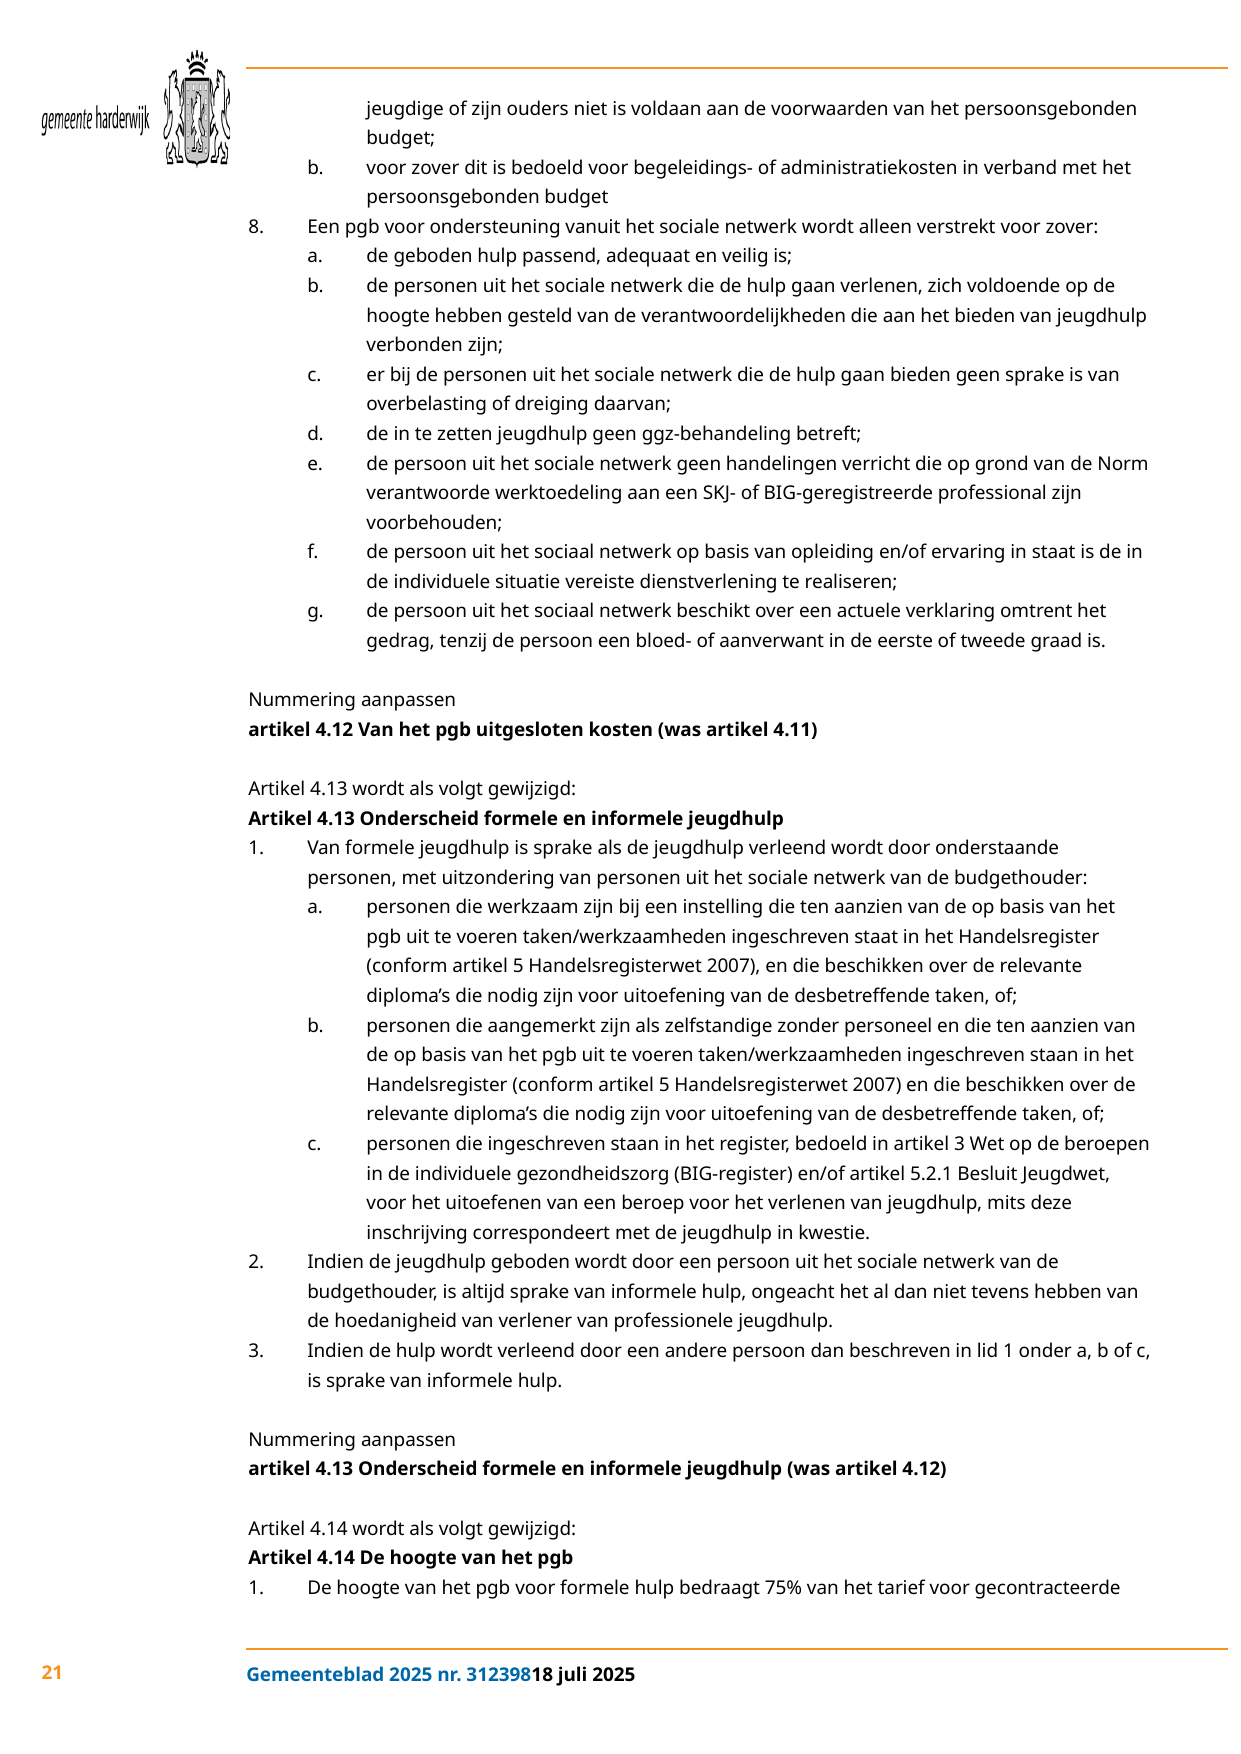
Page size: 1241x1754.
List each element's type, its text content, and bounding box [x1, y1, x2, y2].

list Indien de jeugdhulp geboden wordt door een persoon uit het sociale netwerk van de budgethouder, is altijd sprake van informele hulp, ongeacht het al dan niet tevens hebben van de hoedanigheid van verlener van professionele jeugdhulp. [248, 1248, 1152, 1333]
list er bij de personen uit het sociale netwerk die de hulp gaan bieden geen sprake is van overbelasting of dreiging daarvan; [307, 361, 1152, 416]
list De hoogte van het pgb voor formele hulp bedraagt 75% van het tarief voor gecontracteerde [248, 1574, 1152, 1600]
list de geboden hulp passend, adequaat en veilig is; [307, 243, 1152, 268]
text Artikel 4.13 wordt als volgt gewijzigd: [248, 775, 1152, 801]
text artikel 4.13 Onderscheid formele en informele jeugdhulp (was artikel 4.12) [248, 1456, 1152, 1481]
list personen die aangemerkt zijn als zelfstandige zonder personeel en die ten aanzien van de op basis van het pgb uit te voeren taken/werkzaamheden ingeschreven staan in het Handelsregister (conform artikel 5 Handelsregisterwet 2007) en die beschikken over de relevante diploma’s die nodig zijn voor uitoefening van de desbetreffende taken, of; [307, 1012, 1152, 1126]
text Artikel 4.13 Onderscheid formele en informele jeugdhulp [248, 805, 1152, 831]
list de personen uit het sociale netwerk die de hulp gaan verlenen, zich voldoende op de hoogte hebben gesteld van de verantwoordelijkheden die aan het bieden van jeugdhulp verbonden zijn; [307, 272, 1152, 357]
list de persoon uit het sociaal netwerk beschikt over een actuele verklaring omtrent het gedrag, tenzij de persoon een bloed- of aanverwant in de eerste of tweede graad is. [307, 598, 1152, 653]
text Nummering aanpassen [248, 1426, 1152, 1452]
list jeugdige of zijn ouders niet is voldaan aan de voorwaarden van het persoonsgebonden budget; [307, 95, 1152, 150]
list Een pgb voor ondersteuning vanuit het sociale netwerk wordt alleen verstrekt voor zover: [248, 213, 1152, 239]
list de persoon uit het sociaal netwerk op basis van opleiding en/of ervaring in staat is de in de individuele situatie vereiste dienstverlening te realiseren; [307, 538, 1152, 594]
picture [41, 47, 231, 172]
text Nummering aanpassen [248, 686, 1152, 712]
text Artikel 4.14 wordt als volgt gewijzigd: [248, 1515, 1152, 1541]
list de persoon uit het sociale netwerk geen handelingen verricht die op grond van de Norm verantwoorde werktoedeling aan een SKJ- of BIG-geregistreerde professional zijn voorbehouden; [307, 450, 1152, 535]
list personen die ingeschreven staan in het register, bedoeld in artikel 3 Wet op de beroepen in de individuele gezondheidszorg (BIG-register) en/of artikel 5.2.1 Besluit Jeugdwet, voor het uitoefenen van een beroep voor het verlenen van jeugdhulp, mits deze inschrijving correspondeert met de jeugdhulp in kwestie. [307, 1130, 1152, 1245]
list voor zover dit is bedoeld voor begeleidings- of administratiekosten in verband met het persoonsgebonden budget [307, 154, 1152, 209]
list Van formele jeugdhulp is sprake als de jeugdhulp verleend wordt door onderstaande personen, met uitzondering van personen uit het sociale netwerk van de budgethouder: [248, 834, 1152, 890]
list personen die werkzaam zijn bij een instelling die ten aanzien van de op basis van het pgb uit te voeren taken/werkzaamheden ingeschreven staat in het Handelsregister (conform artikel 5 Handelsregisterwet 2007), en die beschikken over de relevante diploma’s die nodig zijn voor uitoefening van de desbetreffende taken, of; [307, 893, 1152, 1008]
text artikel 4.12 Van het pgb uitgesloten kosten (was artikel 4.11) [248, 716, 1152, 742]
list Indien de hulp wordt verleend door een andere persoon dan beschreven in lid 1 onder a, b of c, is sprake van informele hulp. [248, 1337, 1152, 1393]
text Artikel 4.14 De hoogte van het pgb [248, 1544, 1152, 1570]
list de in te zetten jeugdhulp geen ggz-behandeling betreft; [307, 420, 1152, 446]
